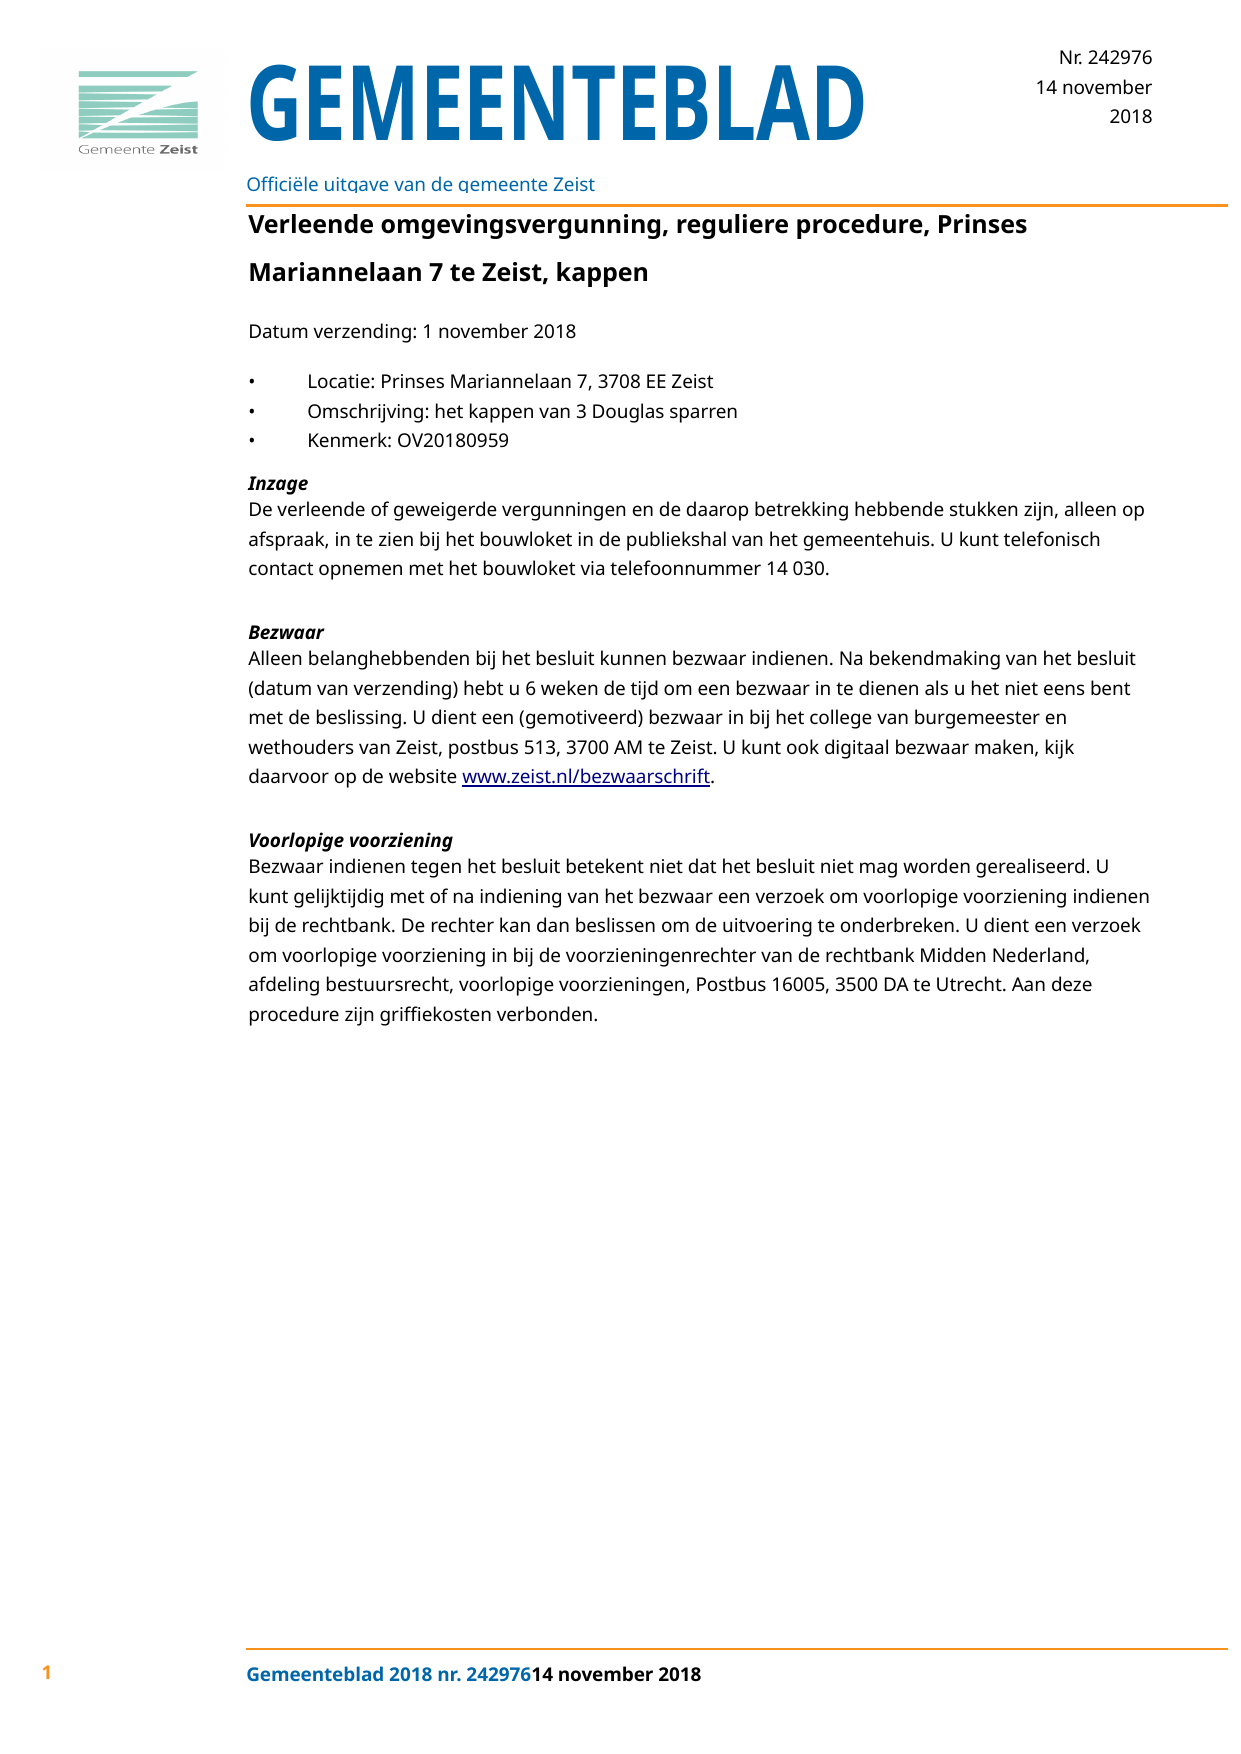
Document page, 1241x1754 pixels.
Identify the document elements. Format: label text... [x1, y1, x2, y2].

text Voorlopige voorziening [248, 827, 1152, 853]
text Bezwaar indienen tegen het besluit betekent niet dat het besluit niet mag worden gerealiseerd. U kunt gelijktijdig met of na indiening van het bezwaar een verzoek om voorlopige voorziening indienen bij de rechtbank. De rechter kan dan beslissen om de uitvoering te onderbreken. U dient een verzoek om voorlopige voorziening in bij de voorzieningenrechter van de rechtbank Midden Nederland, afdeling bestuursrecht, voorlopige voorzieningen, Postbus 16005, 3500 DA te Utrecht. Aan deze procedure zijn griffiekosten verbonden. [248, 853, 1152, 1027]
list Kenmerk: OV20180959 [248, 427, 1152, 453]
text Inzage [248, 471, 1152, 496]
text Verleende omgevingsvergunning, reguliere procedure, Prinses Mariannelaan 7 te Zeist, kappen [248, 207, 1152, 288]
text De verleende of geweigerde vergunningen en de daarop betrekking hebbende stukken zijn, alleen op afspraak, in te zien bij het bouwloket in de publiekshal van het gemeentehuis. U kunt telefonisch contact opnemen met het bouwloket via telefoonnummer 14 030. [248, 496, 1152, 581]
picture [41, 47, 231, 172]
list Omschrijving: het kappen van 3 Douglas sparren [248, 398, 1152, 424]
text Alleen belanghebbenden bij het besluit kunnen bezwaar indienen. Na bekendmaking van het besluit (datum van verzending) hebt u 6 weken de tijd om een bezwaar in te dienen als u het niet eens bent met de beslissing. U dient een (gemotiveerd) bezwaar in bij het college van burgemeester en wethouders van Zeist, postbus 513, 3700 AM te Zeist. U kunt ook digitaal bezwaar maken, kijk daarvoor op de website www.zeist.nl/bezwaarschrift. [248, 645, 1152, 789]
text Datum verzending: 1 november 2018 [248, 318, 1152, 344]
list Locatie: Prinses Mariannelaan 7, 3708 EE Zeist [248, 368, 1152, 394]
text Bezwaar [248, 619, 1152, 645]
